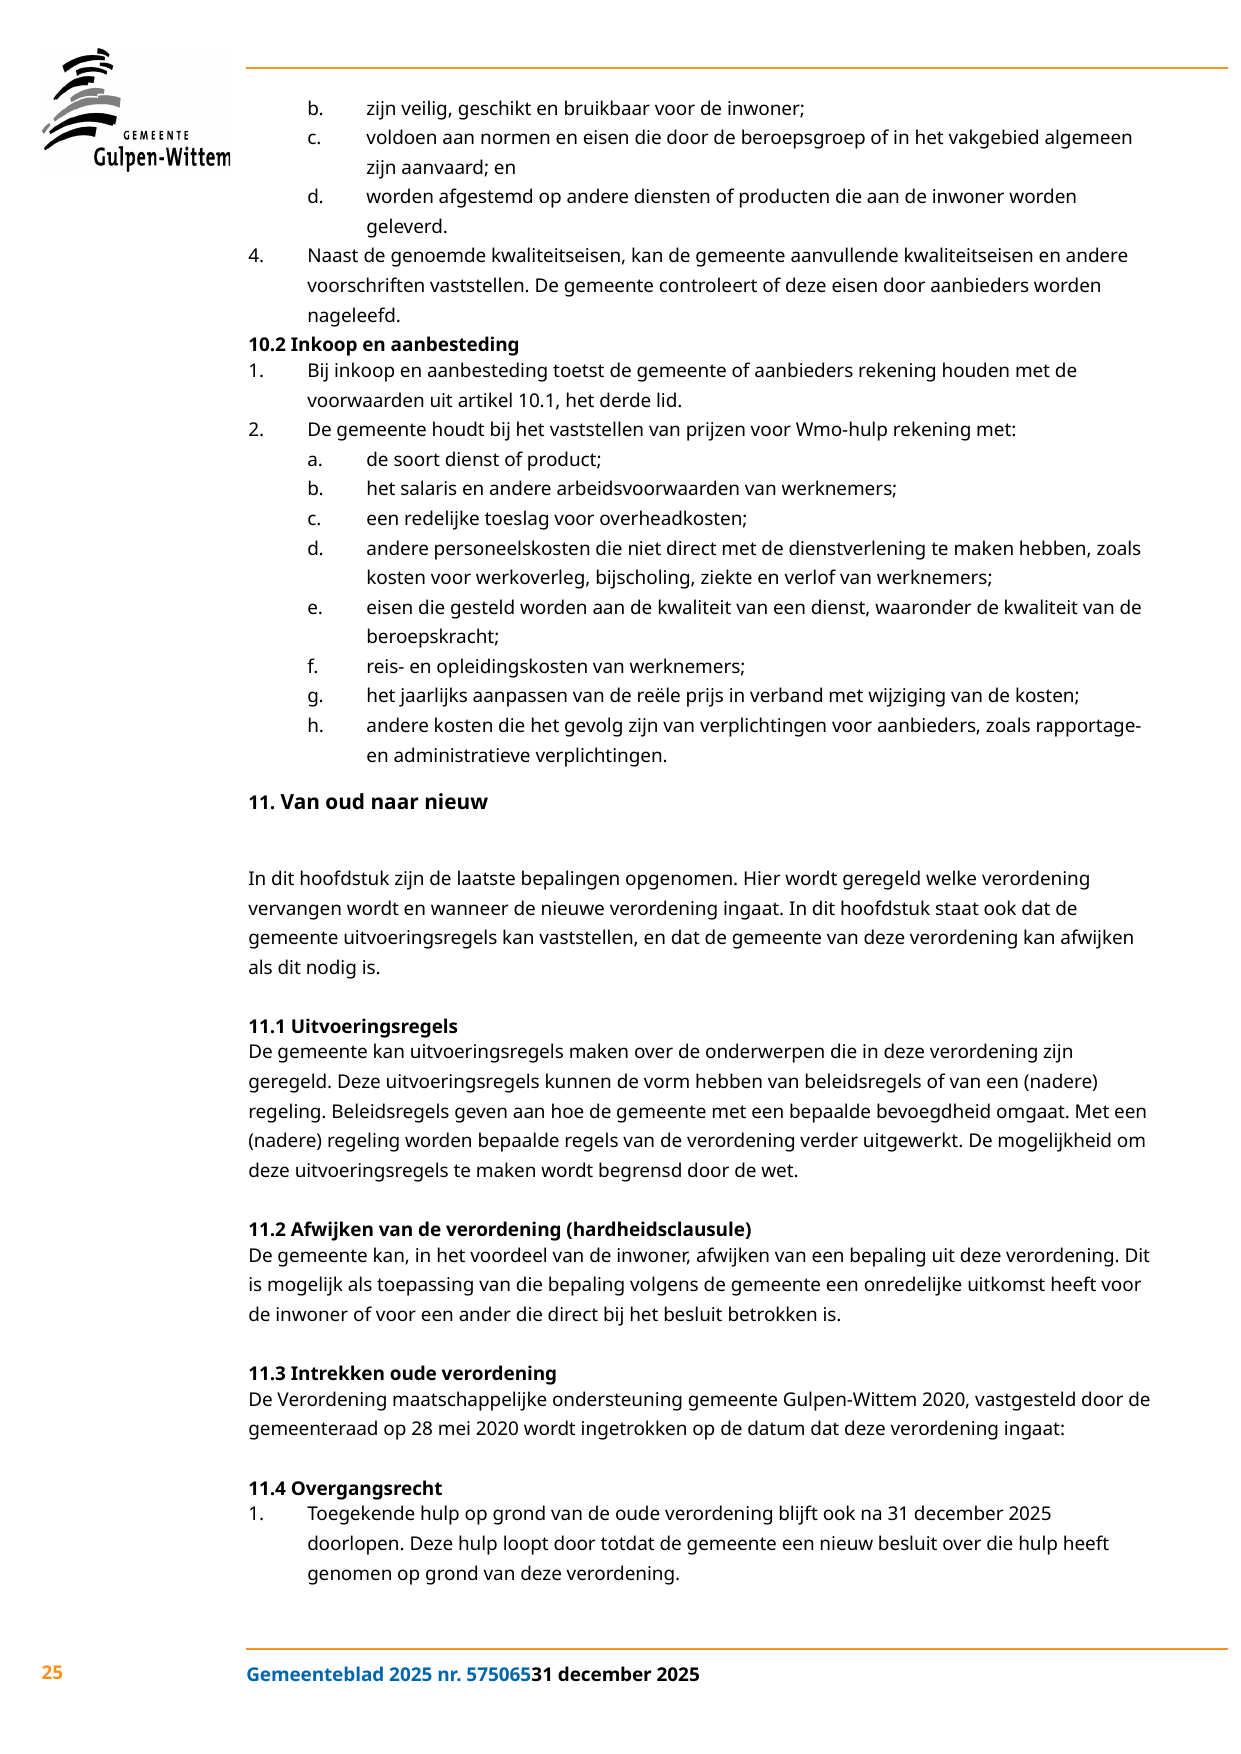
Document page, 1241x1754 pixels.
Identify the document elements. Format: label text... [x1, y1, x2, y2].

list voldoen aan normen en eisen die door de beroepsgroep of in het vakgebied algemeen zijn aanvaard; en [307, 124, 1152, 180]
text De gemeente kan, in het voordeel van de inwoner, afwijken van een bepaling uit deze verordening. Dit is mogelijk als toepassing van die bepaling volgens de gemeente een onredelijke uitkomst heeft voor de inwoner of voor een ander die direct bij het besluit betrokken is. [248, 1242, 1152, 1327]
text 11.1 Uitvoeringsregels [248, 1013, 1152, 1039]
list Toegekende hulp op grond van de oude verordening blijft ook na 31 december 2025 doorlopen. Deze hulp loopt door totdat de gemeente een nieuw besluit over die hulp heeft genomen op grond van deze verordening. [248, 1501, 1152, 1585]
list eisen die gesteld worden aan de kwaliteit van een dienst, waaronder de kwaliteit van de beroepskracht; [307, 594, 1152, 649]
list Naast de genoemde kwaliteitseisen, kan de gemeente aanvullende kwaliteitseisen en andere voorschriften vaststellen. De gemeente controleert of deze eisen door aanbieders worden nageleefd. [248, 243, 1152, 328]
text 11.2 Afwijken van de verordening (hardheidsclausule) [248, 1216, 1152, 1242]
text De gemeente kan uitvoeringsregels maken over de onderwerpen die in deze verordening zijn geregeld. Deze uitvoeringsregels kunnen de vorm hebben van beleidsregels of van een (nadere) regeling. Beleidsregels geven aan hoe de gemeente met een bepaalde bevoegdheid omgaat. Met een (nadere) regeling worden bepaalde regels van de verordening verder uitgewerkt. De mogelijkheid om deze uitvoeringsregels te maken wordt begrensd door de wet. [248, 1039, 1152, 1183]
picture [41, 47, 231, 172]
text In dit hoofdstuk zijn de laatste bepalingen opgenomen. Hier wordt geregeld welke verordening vervangen wordt en wanneer de nieuwe verordening ingaat. In dit hoofdstuk staat ook dat de gemeente uitvoeringsregels kan vaststellen, en dat de gemeente van deze verordening kan afwijken als dit nodig is. [248, 865, 1152, 979]
text 11. Van oud naar nieuw [248, 787, 1152, 816]
list het jaarlijks aanpassen van de reële prijs in verband met wijziging van de kosten; [307, 683, 1152, 708]
text 11.3 Intrekken oude verordening [248, 1360, 1152, 1386]
list reis- en opleidingskosten van werknemers; [307, 653, 1152, 679]
list zijn veilig, geschikt en bruikbaar voor de inwoner; [307, 95, 1152, 121]
list de soort dienst of product; [307, 446, 1152, 472]
list worden afgestemd op andere diensten of producten die aan de inwoner worden geleverd. [307, 183, 1152, 239]
list andere personeelskosten die niet direct met de dienstverlening te maken hebben, zoals kosten voor werkoverleg, bijscholing, ziekte en verlof van werknemers; [307, 535, 1152, 590]
list De gemeente houdt bij het vaststellen van prijzen voor Wmo-hulp rekening met: [248, 416, 1152, 442]
list andere kosten die het gevolg zijn van verplichtingen voor aanbieders, zoals rapportage- en administratieve verplichtingen. [307, 712, 1152, 767]
text 11.4 Overgangsrecht [248, 1475, 1152, 1501]
list Bij inkoop en aanbesteding toetst de gemeente of aanbieders rekening houden met de voorwaarden uit artikel 10.1, het derde lid. [248, 357, 1152, 412]
list het salaris en andere arbeidsvoorwaarden van werknemers; [307, 476, 1152, 501]
text De Verordening maatschappelijke ondersteuning gemeente Gulpen-Wittem 2020, vastgesteld door de gemeenteraad op 28 mei 2020 wordt ingetrokken op de datum dat deze verordening ingaat: [248, 1386, 1152, 1441]
text 10.2 Inkoop en aanbesteding [248, 331, 1152, 357]
list een redelijke toeslag voor overheadkosten; [307, 505, 1152, 531]
